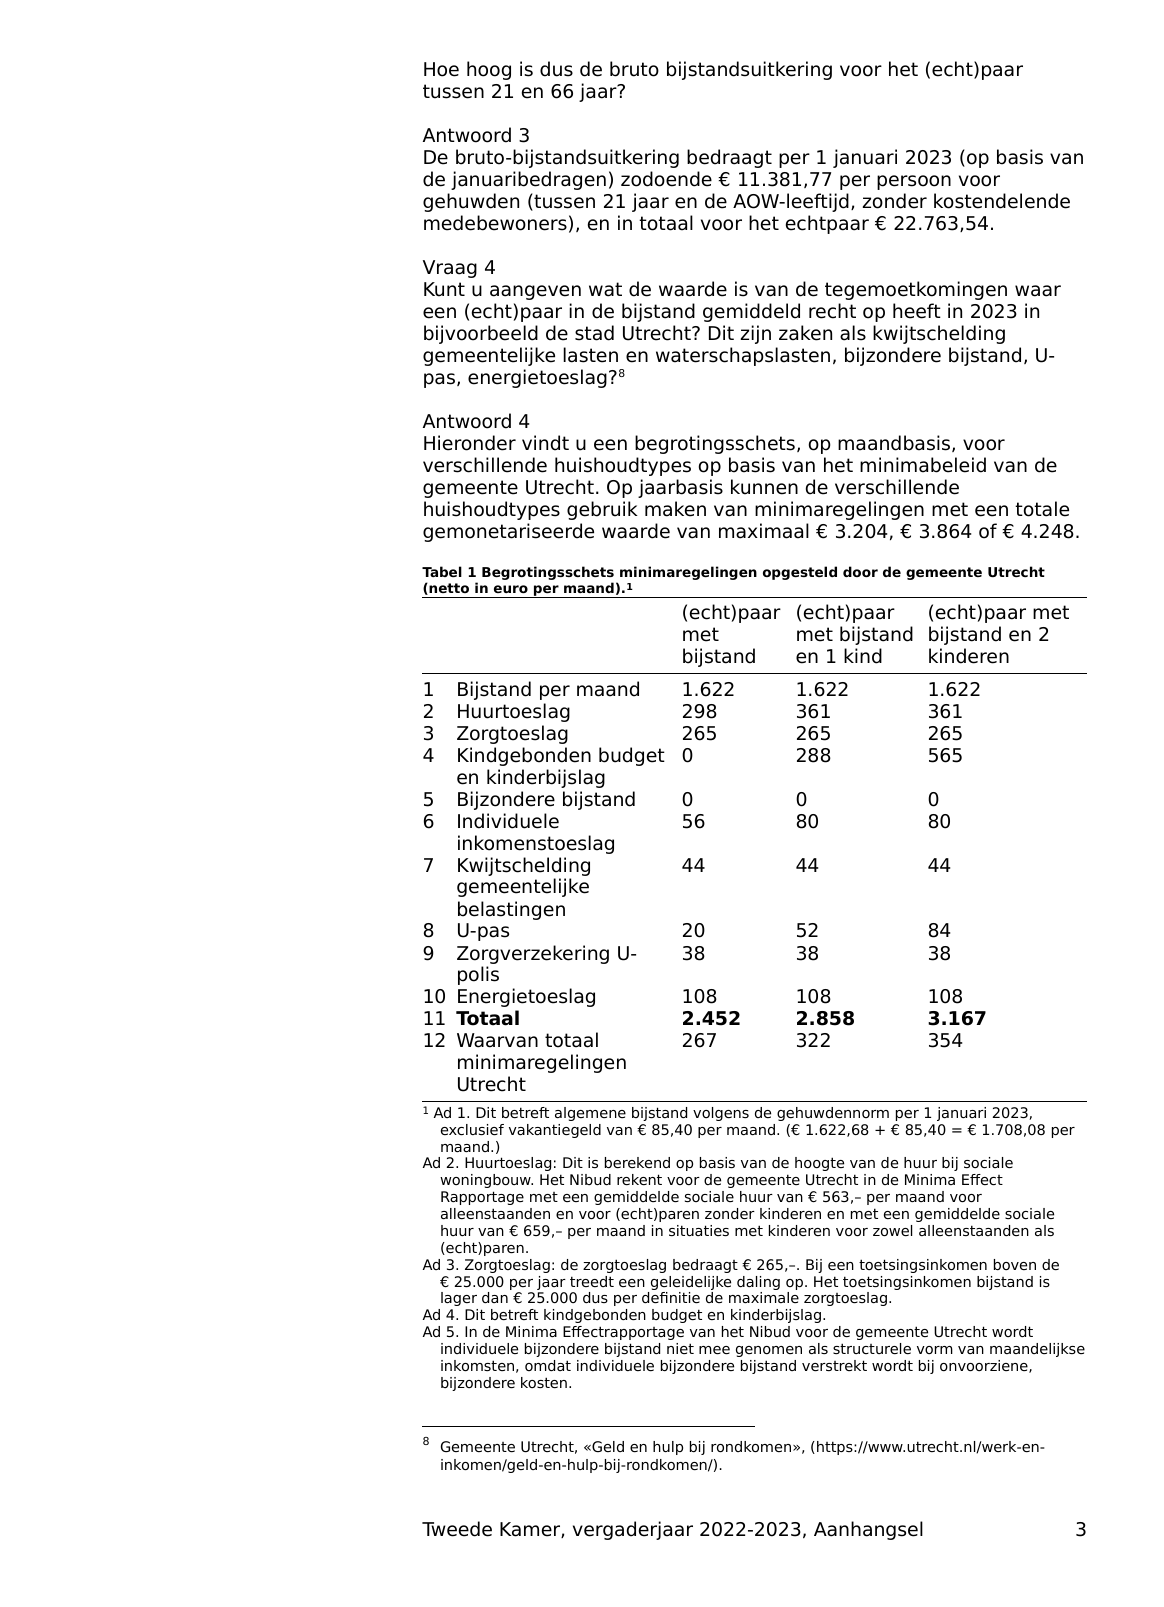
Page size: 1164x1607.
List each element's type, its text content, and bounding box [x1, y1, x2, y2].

table_cell 1 Ad 1. Dit betreft algemene bijstand volgens de gehuwdennorm per 1 januari 2023, exclusief vakantiegeld van € 85,40 per maand. (€ 1.622,68 + € 85,40 = € 1.708,08 per maand.) Ad 2. Huurtoeslag: Dit is berekend op basis van de hoogte van de huur bij sociale woningbouw. Het Nibud rekent voor de gemeente Utrecht in de Minima Effect Rapportage met een gemiddelde sociale huur van € 563,– per maand voor alleenstaanden en voor (echt)paren zonder kinderen en met een gemiddelde sociale huur van € 659,– per maand in situaties met kinderen voor zowel alleenstaanden als (echt)paren. Ad 3. Zorgtoeslag: de zorgtoeslag bedraagt € 265,–. Bij een toetsingsinkomen boven de € 25.000 per jaar treedt een geleidelijke daling op. Het toetsingsinkomen bijstand is lager dan € 25.000 dus per definitie de maximale zorgtoeslag. Ad 4. Dit betreft kindgebonden budget en kinderbijslag. Ad 5. In de Minima Effectrapportage van het Nibud voor de gemeente Utrecht wordt individuele bijzondere bijstand niet mee genomen als structurele vorm van maandelijkse inkomsten, omdat individuele bijzondere bijstand verstrekt wordt bij onvoorziene, bijzondere kosten. [422, 1102, 1087, 1392]
table_cell 38 [790, 943, 921, 986]
table_cell 38 [921, 943, 1087, 986]
table_cell (echt)paar met bijstand en 2 kinderen [921, 598, 1087, 673]
table_cell 10 [422, 986, 450, 1008]
table_cell Zorgverzekering U-polis [450, 943, 675, 986]
table_cell (echt)paar met bijstand [675, 598, 789, 673]
table_cell 361 [790, 701, 921, 723]
table_cell 288 [790, 745, 921, 788]
table_cell 11 [422, 1008, 450, 1030]
table_cell 80 [790, 811, 921, 854]
table_cell 1 [422, 674, 450, 701]
table_cell 44 [790, 855, 921, 920]
table_cell 108 [675, 986, 789, 1008]
table_cell 1.622 [675, 674, 789, 701]
table_cell 361 [921, 701, 1087, 723]
table_cell 52 [790, 920, 921, 942]
table_cell [450, 598, 675, 673]
table_cell 265 [790, 723, 921, 744]
table_cell 0 [921, 789, 1087, 811]
table_cell 265 [675, 723, 789, 744]
table_cell 2.452 [675, 1008, 789, 1030]
table_cell Individuele inkomenstoeslag [450, 811, 675, 854]
table_cell 12 [422, 1030, 450, 1101]
table_cell 44 [921, 855, 1087, 920]
table_cell 2.858 [790, 1008, 921, 1030]
table_cell 80 [921, 811, 1087, 854]
table_cell 322 [790, 1030, 921, 1101]
table_cell Kindgebonden budget en kinderbijslag [450, 745, 675, 788]
table_cell (echt)paar met bijstand en 1 kind [790, 598, 921, 673]
table_cell 38 [675, 943, 789, 986]
table_cell 108 [790, 986, 921, 1008]
text Vraag 4 [422, 257, 1087, 279]
table_cell 0 [790, 789, 921, 811]
text Hoe hoog is dus de bruto bijstandsuitkering voor het (echt)paar tussen 21 en 66 jaar? [422, 59, 1087, 103]
text Antwoord 3 [422, 125, 1087, 147]
table_cell 4 [422, 745, 450, 788]
table_header Tabel 1 Begrotingsschets minimaregelingen opgesteld door de gemeente Utrecht (netto in euro per maand).1 [422, 565, 1087, 597]
table_cell Bijzondere bijstand [450, 789, 675, 811]
text Antwoord 4 [422, 411, 1087, 433]
table_cell 298 [675, 701, 789, 723]
table_cell Bijstand per maand [450, 674, 675, 701]
text Gemeente Utrecht, «Geld en hulp bij rondkomen», (https://www.utrecht.nl/werk-en-inkomen/geld-en-hulp-bij-rondkomen/). [422, 1435, 1087, 1474]
table_cell 565 [921, 745, 1087, 788]
table_cell 9 [422, 943, 450, 986]
text Kunt u aangeven wat de waarde is van de tegemoetkomingen waar een (echt)paar in de bijstand gemiddeld recht op heeft in 2023 in bijvoorbeeld de stad Utrecht? Dit zijn zaken als kwijtschelding gemeentelijke lasten en waterschapslasten, bijzondere bijstand, U-pas, energietoeslag? [422, 279, 1087, 389]
table_cell 267 [675, 1030, 789, 1101]
table_cell Kwijtschelding gemeentelijke belastingen [450, 855, 675, 920]
table_cell 6 [422, 811, 450, 854]
text Hieronder vindt u een begrotingsschets, op maandbasis, voor verschillende huishoudtypes op basis van het minimabeleid van de gemeente Utrecht. Op jaarbasis kunnen de verschillende huishoudtypes gebruik maken van minimaregelingen met een totale gemonetariseerde waarde van maximaal € 3.204, € 3.864 of € 4.248. [422, 433, 1087, 543]
table_cell 265 [921, 723, 1087, 744]
table_cell 3.167 [921, 1008, 1087, 1030]
table_cell 354 [921, 1030, 1087, 1101]
table_cell U-pas [450, 920, 675, 942]
table_cell Totaal [450, 1008, 675, 1030]
table_cell 0 [675, 745, 789, 788]
table_cell 1.622 [921, 674, 1087, 701]
table_cell Huurtoeslag [450, 701, 675, 723]
table_cell 2 [422, 701, 450, 723]
table_cell 56 [675, 811, 789, 854]
table_cell 44 [675, 855, 789, 920]
table_cell 1.622 [790, 674, 921, 701]
table_cell Zorgtoeslag [450, 723, 675, 744]
table_cell 0 [675, 789, 789, 811]
table_cell 7 [422, 855, 450, 920]
table_cell 8 [422, 920, 450, 942]
table_cell 3 [422, 723, 450, 744]
table_cell Energietoeslag [450, 986, 675, 1008]
table_cell Waarvan totaal minimaregelingen Utrecht [450, 1030, 675, 1101]
table_cell 108 [921, 986, 1087, 1008]
text De bruto-bijstandsuitkering bedraagt per 1 januari 2023 (op basis van de januaribedragen) zodoende € 11.381,77 per persoon voor gehuwden (tussen 21 jaar en de AOW-leeftijd, zonder kostendelende medebewoners), en in totaal voor het echtpaar € 22.763,54. [422, 147, 1087, 235]
table_cell 20 [675, 920, 789, 942]
table_cell 84 [921, 920, 1087, 942]
table_cell 5 [422, 789, 450, 811]
table_cell [422, 598, 450, 673]
